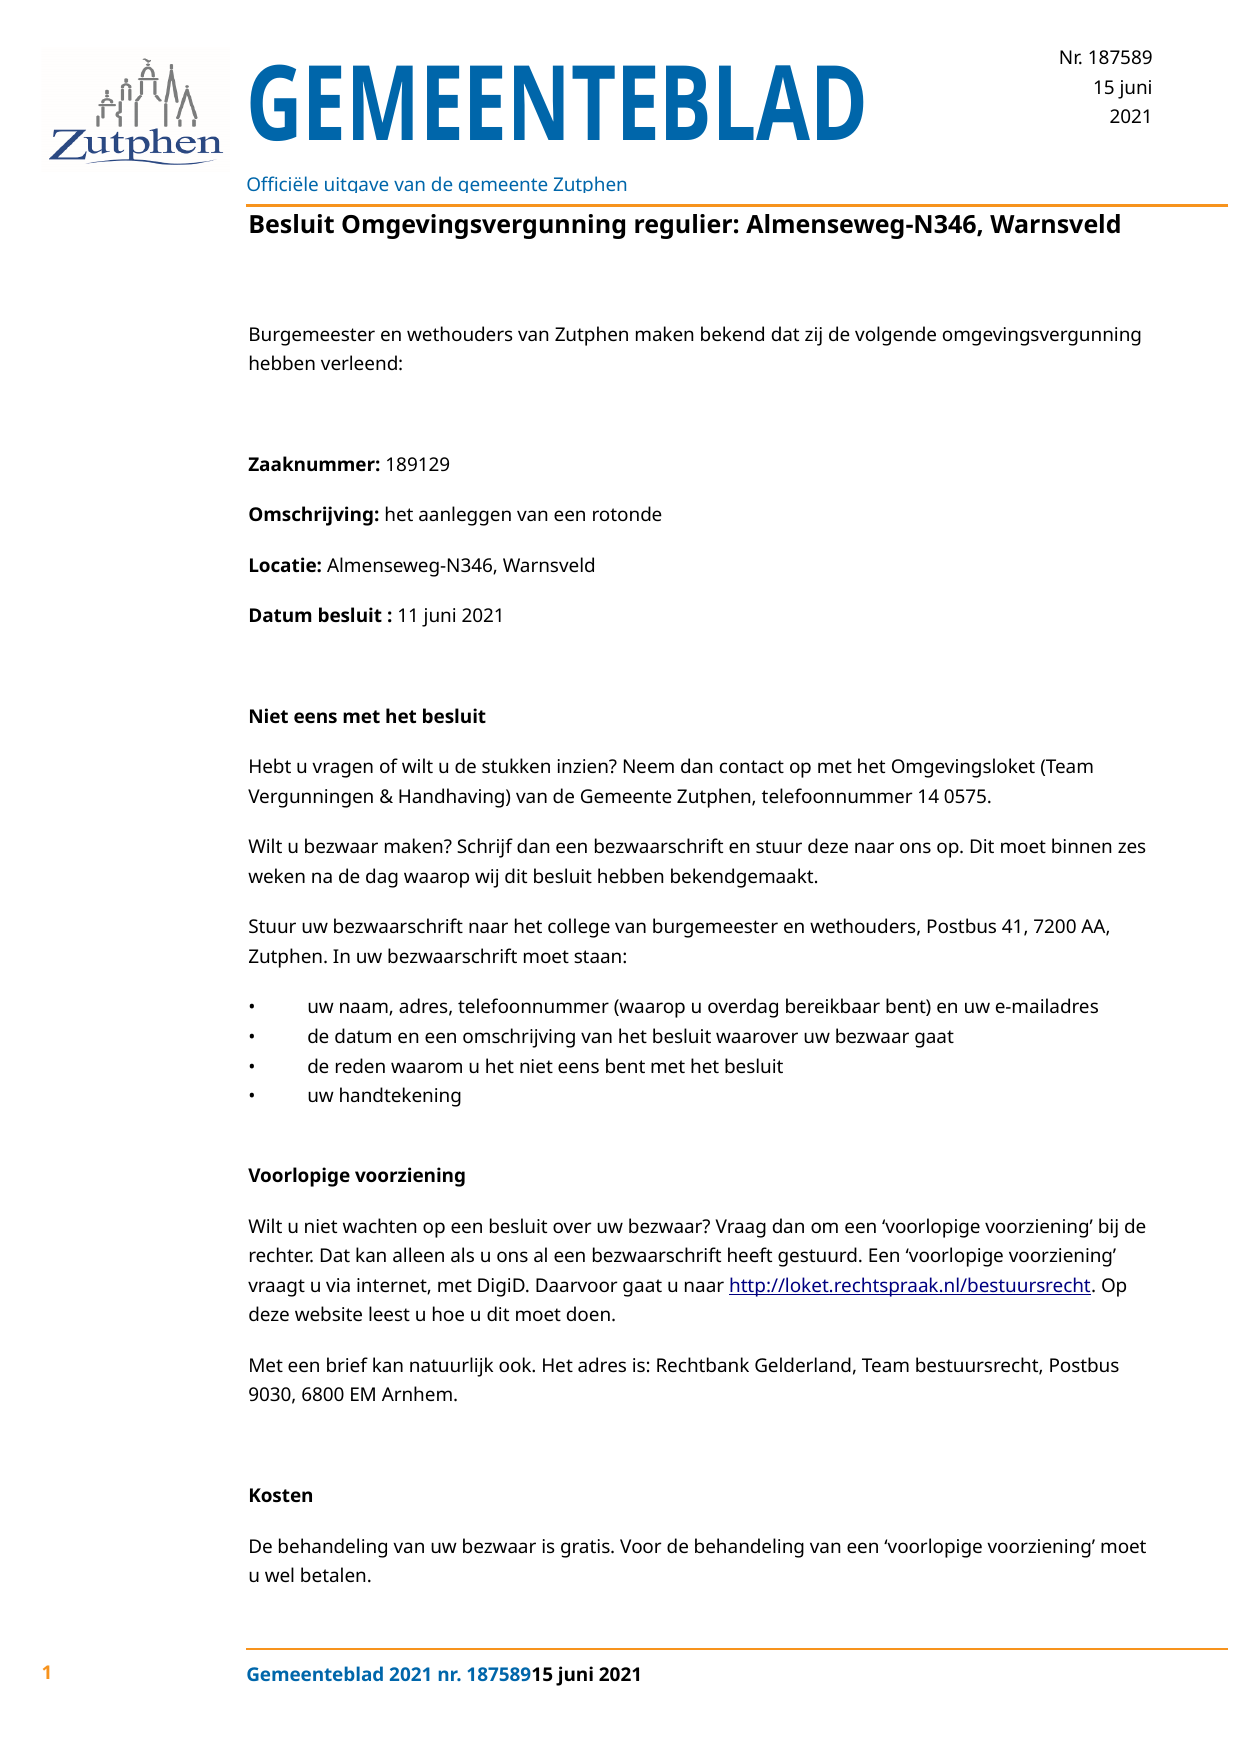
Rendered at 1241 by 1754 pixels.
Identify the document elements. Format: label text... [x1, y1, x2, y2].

picture [41, 47, 231, 172]
text De behandeling van uw bezwaar is gratis. Voor de behandeling van een ‘voorlopige voorziening’ moet u wel betalen. [248, 1533, 1152, 1588]
text Locatie: Almenseweg-N346, Warnsveld [248, 552, 1152, 578]
list uw handtekening [248, 1082, 1152, 1108]
text Met een brief kan natuurlijk ook. Het adres is: Rechtbank Gelderland, Team bestuursrecht, Postbus 9030, 6800 EM Arnhem. [248, 1352, 1152, 1407]
list de reden waarom u het niet eens bent met het besluit [248, 1053, 1152, 1078]
text Zaaknummer: 189129 [248, 451, 1152, 477]
text Wilt u bezwaar maken? Schrijf dan een bezwaarschrift en stuur deze naar ons op. Dit moet binnen zes weken na de dag waarop wij dit besluit hebben bekendgemaakt. [248, 834, 1152, 889]
text Besluit Omgevingsvergunning regulier: Almenseweg-N346, Warnsveld [248, 207, 1152, 241]
text Voorlopige voorziening [248, 1162, 1152, 1188]
text Hebt u vragen of wilt u de stukken inzien? Neem dan contact op met het Omgevingsloket (Team Vergunningen & Handhaving) van de Gemeente Zutphen, telefoonnummer 14 0575. [248, 754, 1152, 809]
text Omschrijving: het aanleggen van een rotonde [248, 502, 1152, 527]
text Datum besluit : 11 juni 2021 [248, 602, 1152, 628]
text Stuur uw bezwaarschrift naar het college van burgemeester en wethouders, Postbus 41, 7200 AA, Zutphen. In uw bezwaarschrift moet staan: [248, 914, 1152, 969]
text Niet eens met het besluit [248, 703, 1152, 729]
text Burgemeester en wethouders van Zutphen maken bekend dat zij de volgende omgevingsvergunning hebben verleend: [248, 321, 1152, 376]
list uw naam, adres, telefoonnummer (waarop u overdag bereikbaar bent) en uw e-mailadres [248, 994, 1152, 1019]
text Kosten [248, 1482, 1152, 1508]
list de datum en een omschrijving van het besluit waarover uw bezwaar gaat [248, 1023, 1152, 1049]
text Wilt u niet wachten op een besluit over uw bezwaar? Vraag dan om een ‘voorlopige voorziening’ bij de rechter. Dat kan alleen als u ons al een bezwaarschrift heeft gestuurd. Een ‘voorlopige voorziening’ vraagt u via internet, met DigiD. Daarvoor gaat u naar http://loket.rechtspraak.nl/bestuursrecht. Op deze website leest u hoe u dit moet doen. [248, 1213, 1152, 1327]
